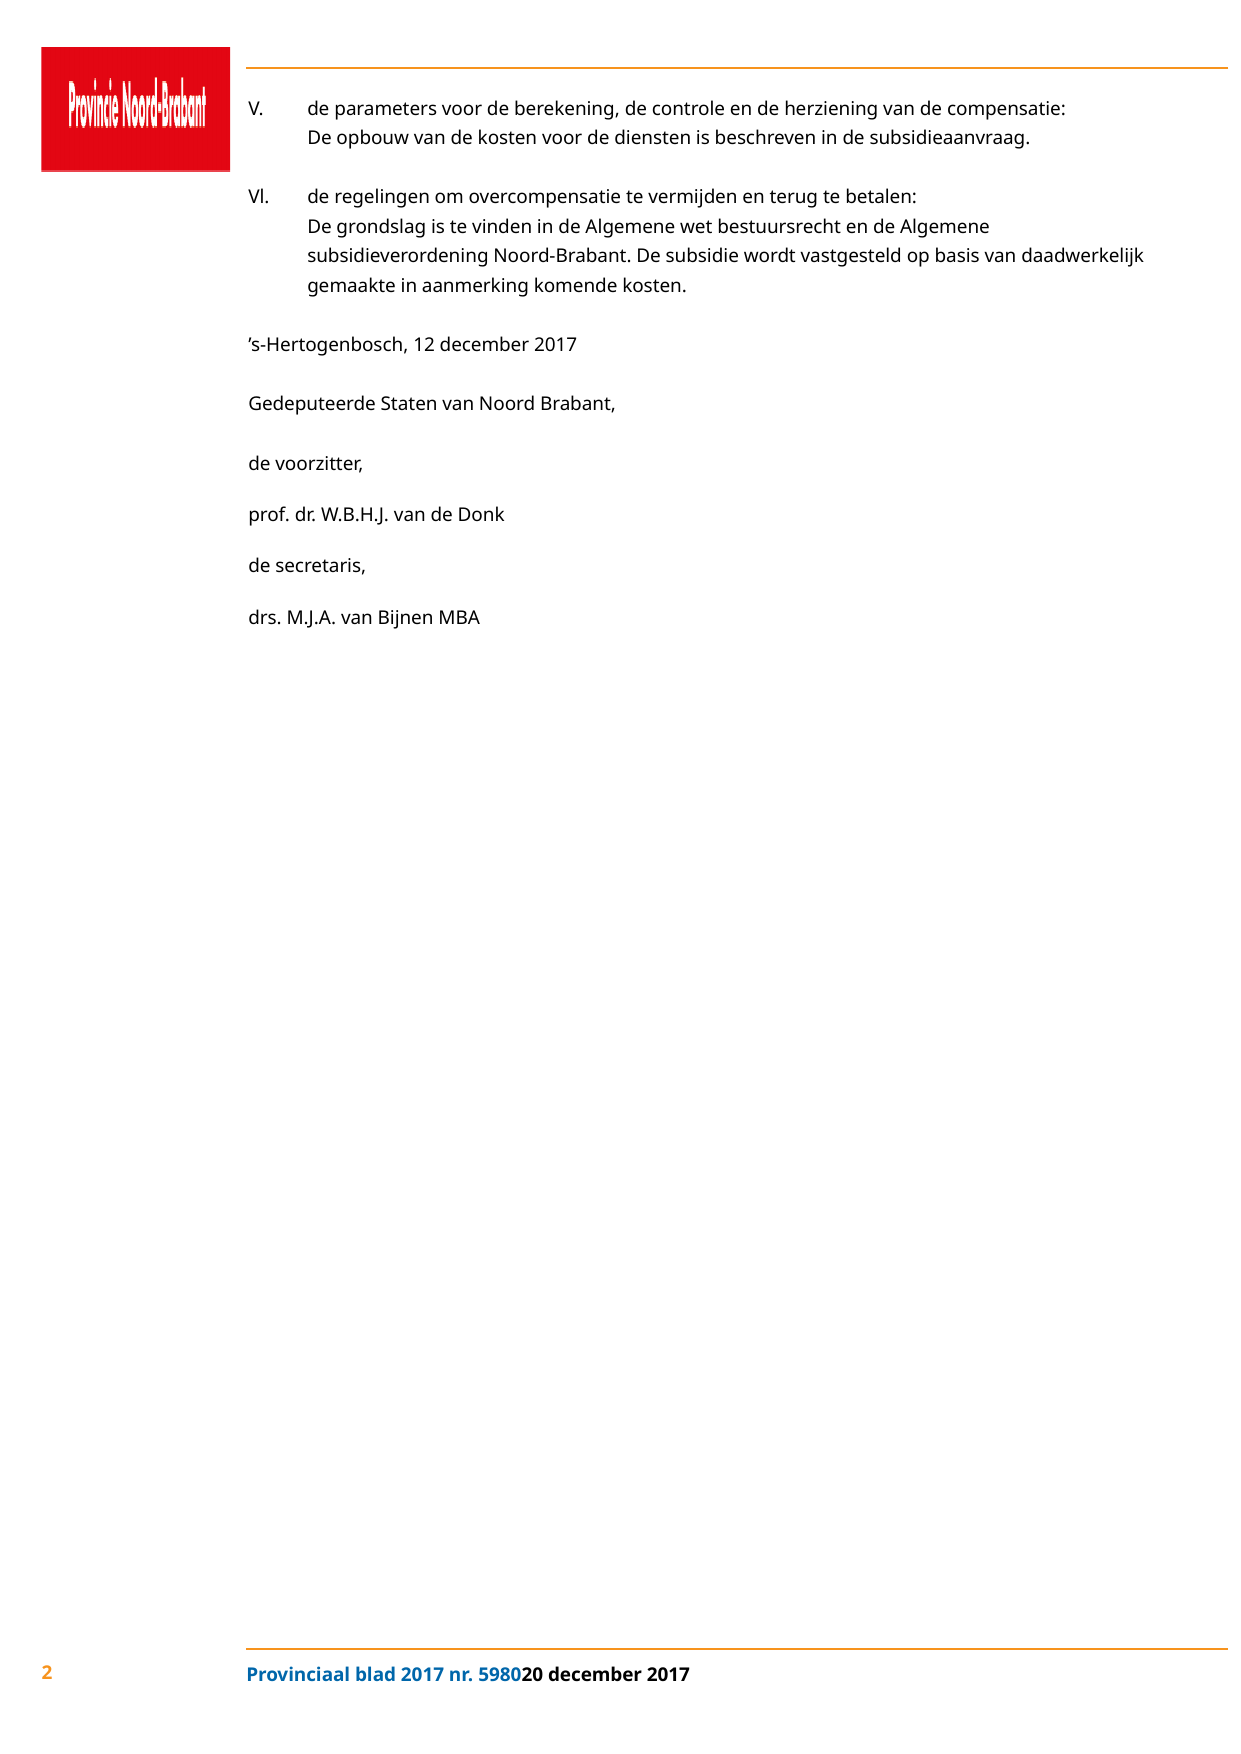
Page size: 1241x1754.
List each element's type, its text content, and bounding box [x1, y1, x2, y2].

list De grondslag is te vinden in de Algemene wet bestuursrecht en de Algemene subsidieverordening Noord-Brabant. De subsidie wordt vastgesteld op basis van daadwerkelijk gemaakte in aanmerking komende kosten. [248, 213, 1152, 298]
text prof. dr. W.B.H.J. van de Donk [248, 501, 1152, 527]
text ’s-Hertogenbosch, 12 december 2017 [248, 331, 1152, 357]
text drs. M.J.A. van Bijnen MBA [248, 604, 1152, 630]
text de secretaris, [248, 553, 1152, 578]
picture [41, 47, 231, 172]
text de voorzitter, [248, 450, 1152, 476]
text Gedeputeerde Staten van Noord Brabant, [248, 391, 1152, 416]
list De opbouw van de kosten voor de diensten is beschreven in de subsidieaanvraag. [248, 124, 1152, 150]
list de parameters voor de berekening, de controle en de herziening van de compensatie: [248, 95, 1152, 121]
list de regelingen om overcompensatie te vermijden en terug te betalen: [248, 183, 1152, 209]
